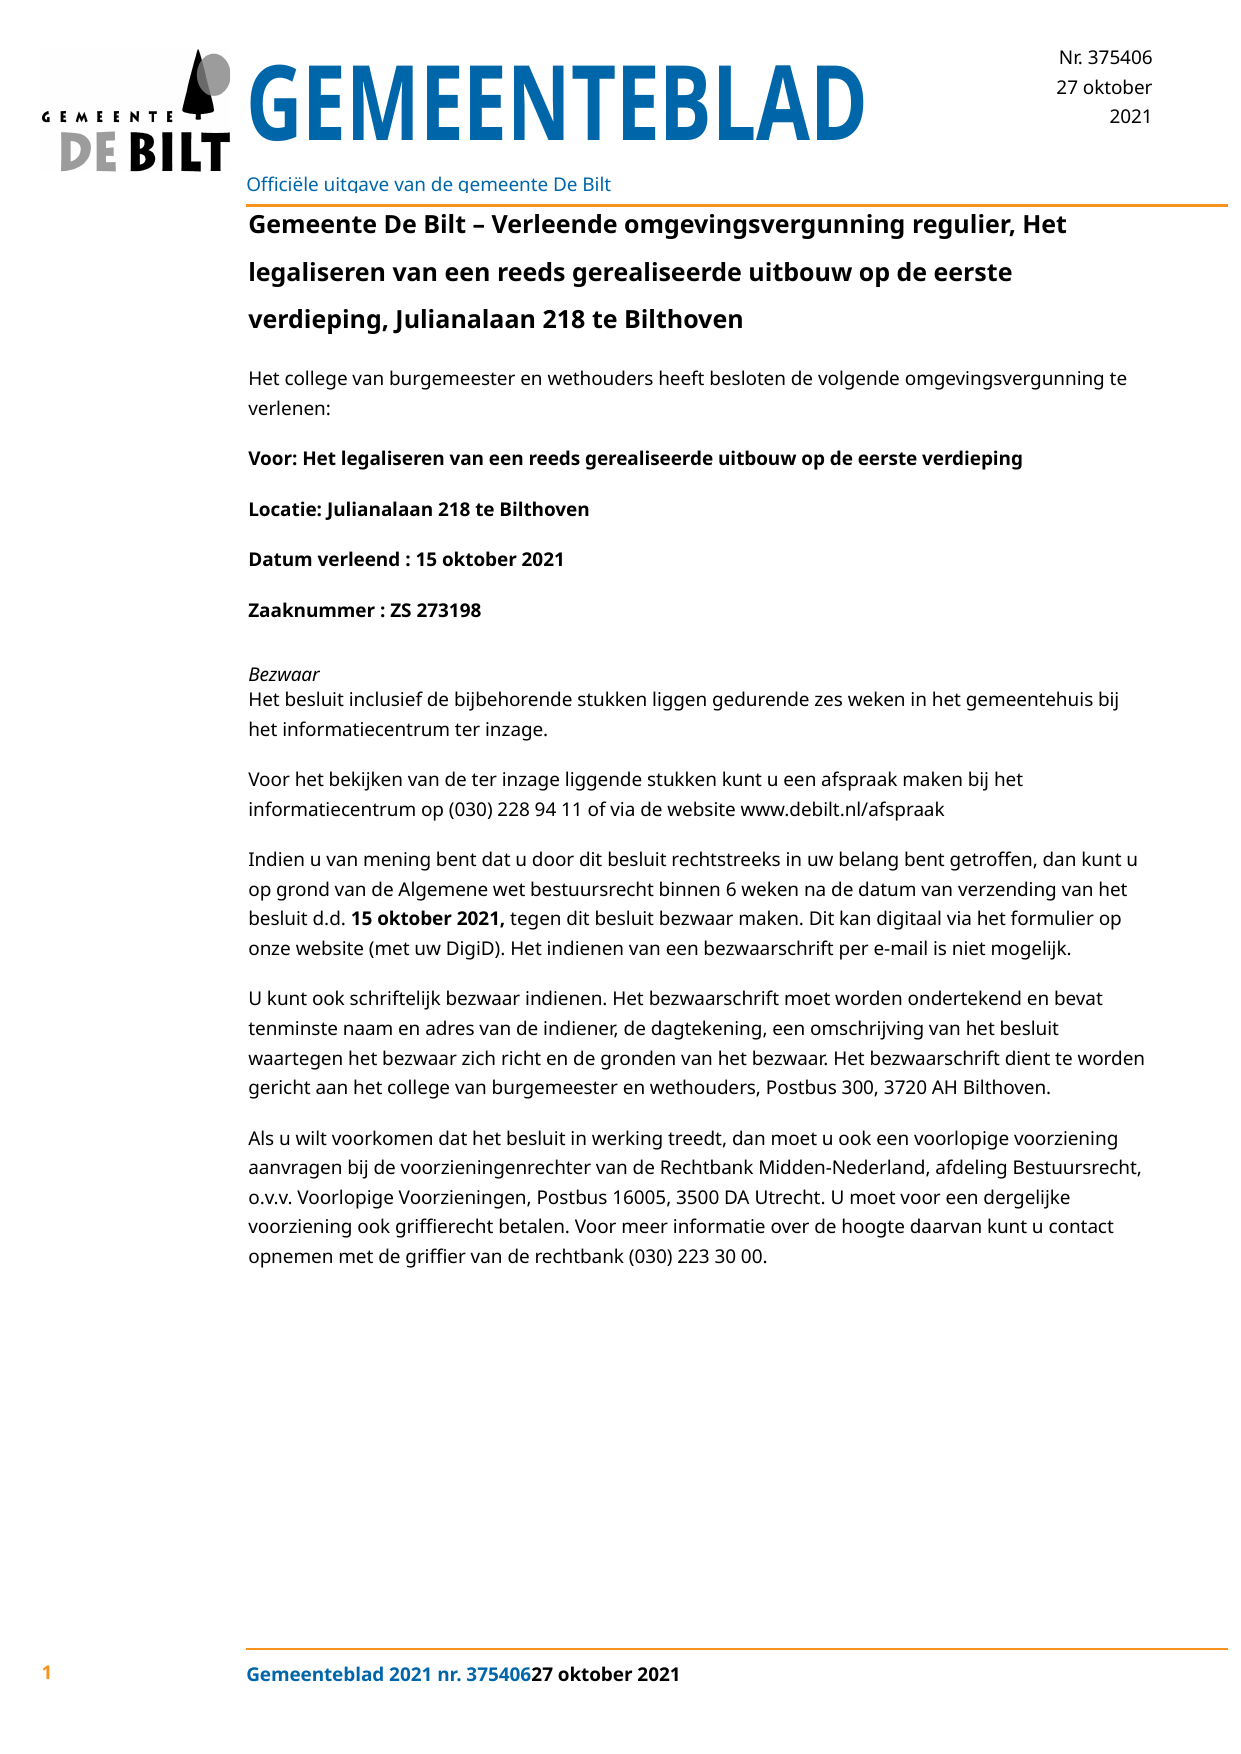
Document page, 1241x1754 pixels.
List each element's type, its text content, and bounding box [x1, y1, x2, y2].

text Als u wilt voorkomen dat het besluit in werking treedt, dan moet u ook een voorlopige voorziening aanvragen bij de voorzieningenrechter van de Rechtbank Midden-Nederland, afdeling Bestuursrecht, o.v.v. Voorlopige Voorzieningen, Postbus 16005, 3500 DA Utrecht. U moet voor een dergelijke voorziening ook griffierecht betalen. Voor meer informatie over de hoogte daarvan kunt u contact opnemen met de griffier van de rechtbank (030) 223 30 00. [248, 1125, 1152, 1269]
text Datum verleend : 15 oktober 2021 [248, 546, 1152, 572]
text Voor het bekijken van de ter inzage liggende stukken kunt u een afspraak maken bij het informatiecentrum op (030) 228 94 11 of via de website www.debilt.nl/afspraak [248, 766, 1152, 822]
picture [41, 47, 231, 172]
text Locatie: Julianalaan 218 te Bilthoven [248, 496, 1152, 522]
text U kunt ook schriftelijk bezwaar indienen. Het bezwaarschrift moet worden ondertekend en bevat tenminste naam en adres van de indiener, de dagtekening, een omschrijving van het besluit waartegen het bezwaar zich richt en de gronden van het bezwaar. Het bezwaarschrift dient te worden gericht aan het college van burgemeester en wethouders, Postbus 300, 3720 AH Bilthoven. [248, 986, 1152, 1100]
text Het besluit inclusief de bijbehorende stukken liggen gedurende zes weken in het gemeentehuis bij het informatiecentrum ter inzage. [248, 686, 1152, 742]
text Bezwaar [248, 661, 1152, 686]
text Indien u van mening bent dat u door dit besluit rechtstreeks in uw belang bent getroffen, dan kunt u op grond van de Algemene wet bestuursrecht binnen 6 weken na de datum van verzending van het besluit d.d. 15 oktober 2021, tegen dit besluit bezwaar maken. Dit kan digitaal via het formulier op onze website (met uw DigiD). Het indienen van een bezwaarschrift per e-mail is niet mogelijk. [248, 846, 1152, 961]
text Voor: Het legaliseren van een reeds gerealiseerde uitbouw op de eerste verdieping [248, 446, 1152, 471]
text Gemeente De Bilt – Verleende omgevingsvergunning regulier, Het legaliseren van een reeds gerealiseerde uitbouw op de eerste verdieping, Julianalaan 218 te Bilthoven [248, 207, 1152, 336]
text Zaaknummer : ZS 273198 [248, 597, 1152, 622]
text Het college van burgemeester en wethouders heeft besloten de volgende omgevingsvergunning te verlenen: [248, 366, 1152, 421]
